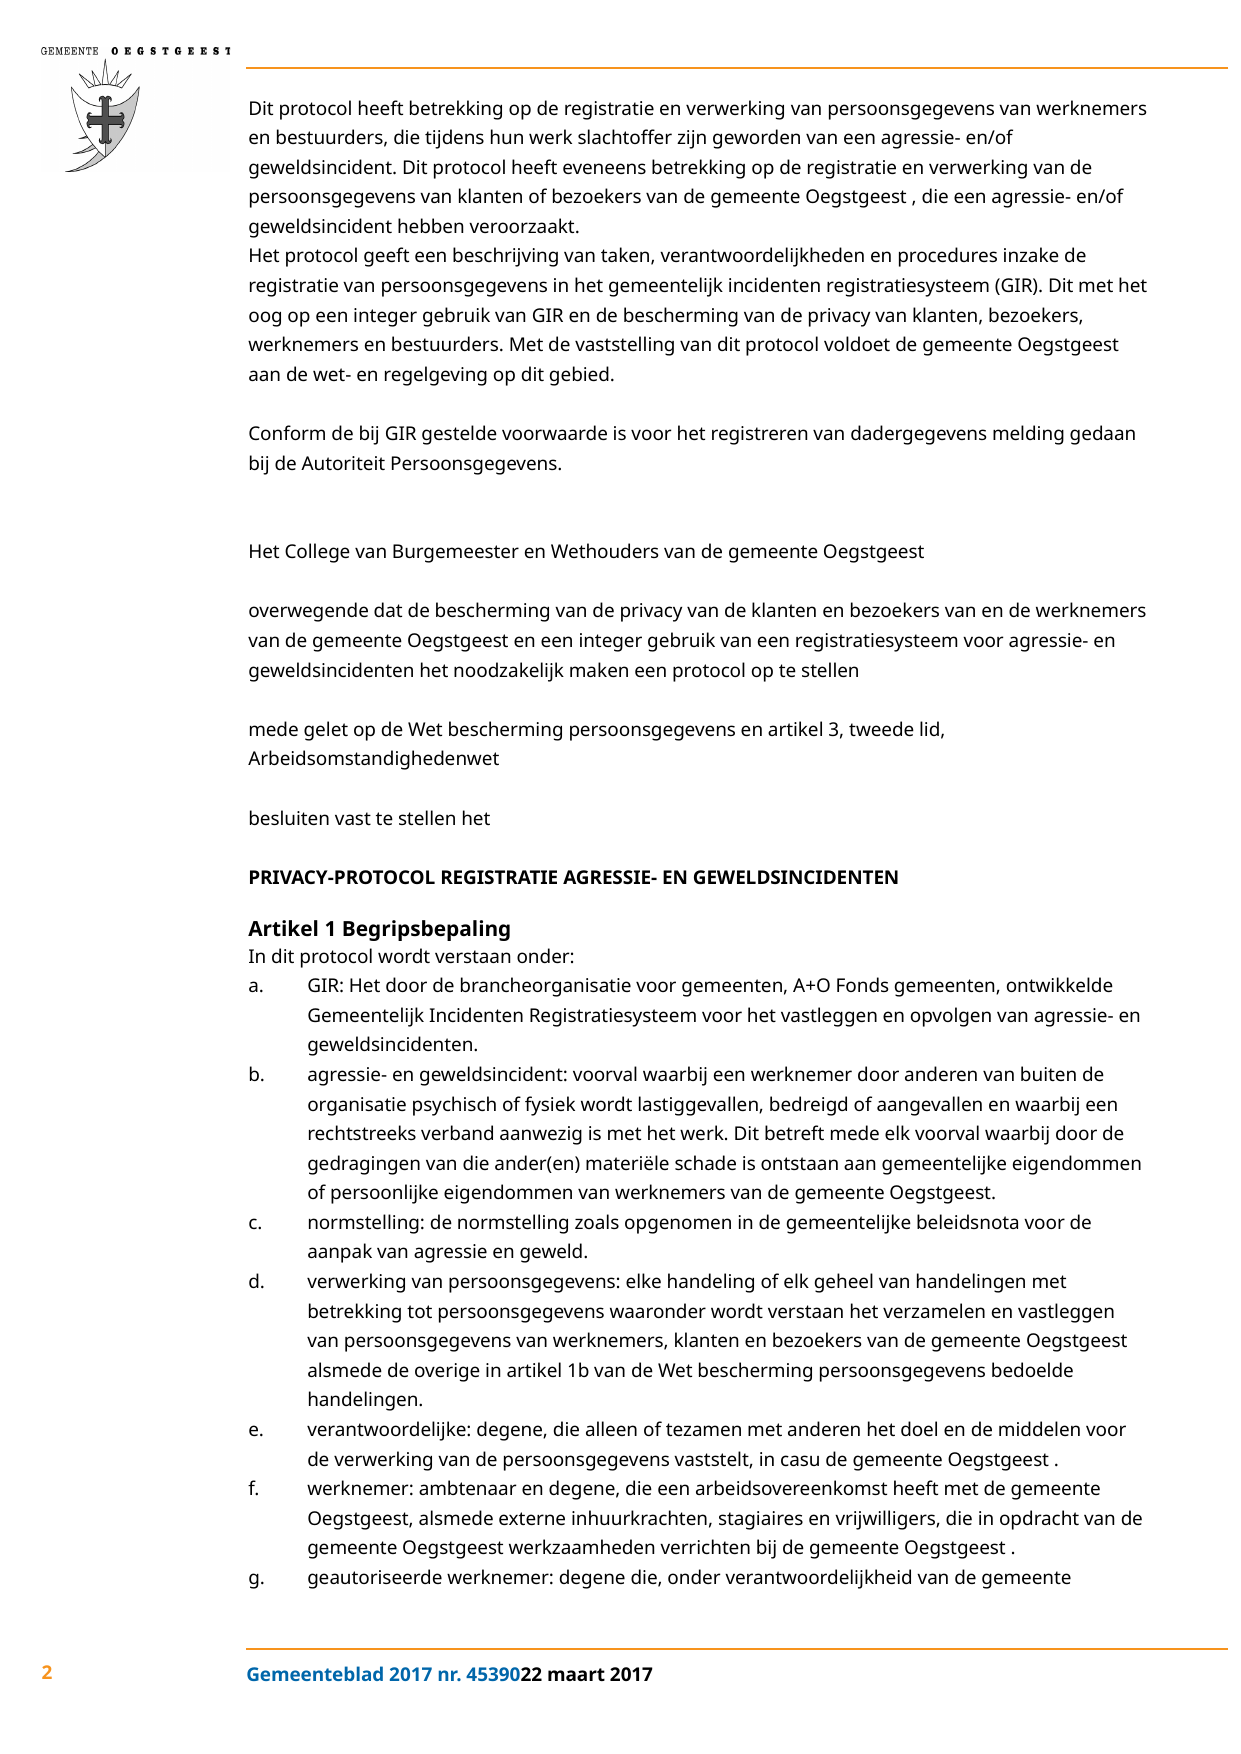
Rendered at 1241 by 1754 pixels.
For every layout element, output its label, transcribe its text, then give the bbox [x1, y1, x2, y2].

text Dit protocol heeft betrekking op de registratie en verwerking van persoonsgegevens van werknemers en bestuurders, die tijdens hun werk slachtoffer zijn geworden van een agressie- en/of geweldsincident. Dit protocol heeft eveneens betrekking op de registratie en verwerking van de persoonsgegevens van klanten of bezoekers van de gemeente Oegstgeest , die een agressie- en/of geweldsincident hebben veroorzaakt. [248, 95, 1152, 239]
text Conform de bij GIR gestelde voorwaarde is voor het registreren van dadergegevens melding gedaan bij de Autoriteit Persoonsgegevens. [248, 420, 1152, 476]
text Artikel 1 Begripsbepaling [248, 914, 1152, 943]
list GIR: Het door de brancheorganisatie voor gemeenten, A+O Fonds gemeenten, ontwikkelde Gemeentelijk Incidenten Registratiesysteem voor het vastleggen en opvolgen van agressie- en geweldsincidenten. [248, 972, 1152, 1057]
text overwegende dat de bescherming van de privacy van de klanten en bezoekers van en de werknemers van de gemeente Oegstgeest en een integer gebruik van een registratiesysteem voor agressie- en geweldsincidenten het noodzakelijk maken een protocol op te stellen [248, 598, 1152, 683]
list agressie- en geweldsincident: voorval waarbij een werknemer door anderen van buiten de organisatie psychisch of fysiek wordt lastiggevallen, bedreigd of aangevallen en waarbij een rechtstreeks verband aanwezig is met het werk. Dit betreft mede elk voorval waarbij door de gedragingen van die ander(en) materiële schade is ontstaan aan gemeentelijke eigendommen of persoonlijke eigendommen van werknemers van de gemeente Oegstgeest. [248, 1061, 1152, 1205]
text Het College van Burgemeester en Wethouders van de gemeente Oegstgeest [248, 538, 1152, 564]
text besluiten vast te stellen het [248, 805, 1152, 831]
list werknemer: ambtenaar en degene, die een arbeidsovereenkomst heeft met de gemeente Oegstgeest, alsmede externe inhuurkrachten, stagiaires en vrijwilligers, die in opdracht van de gemeente Oegstgeest werkzaamheden verrichten bij de gemeente Oegstgeest . [248, 1475, 1152, 1560]
text Het protocol geeft een beschrijving van taken, verantwoordelijkheden en procedures inzake de registratie van persoonsgegevens in het gemeentelijk incidenten registratiesysteem (GIR). Dit met het oog op een integer gebruik van GIR en de bescherming van de privacy van klanten, bezoekers, werknemers en bestuurders. Met de vaststelling van dit protocol voldoet de gemeente Oegstgeest aan de wet- en regelgeving op dit gebied. [248, 243, 1152, 387]
list verwerking van persoonsgegevens: elke handeling of elk geheel van handelingen met betrekking tot persoonsgegevens waaronder wordt verstaan het verzamelen en vastleggen van persoonsgegevens van werknemers, klanten en bezoekers van de gemeente Oegstgeest alsmede de overige in artikel 1b van de Wet bescherming persoonsgegevens bedoelde handelingen. [248, 1268, 1152, 1412]
list normstelling: de normstelling zoals opgenomen in de gemeentelijke beleidsnota voor de aanpak van agressie en geweld. [248, 1209, 1152, 1264]
picture [41, 47, 231, 172]
text In dit protocol wordt verstaan onder: [248, 943, 1152, 968]
text mede gelet op de Wet bescherming persoonsgegevens en artikel 3, tweede lid, Arbeidsomstandighedenwet [248, 716, 1152, 771]
text PRIVACY-PROTOCOL REGISTRATIE AGRESSIE- EN GEWELDSINCIDENTEN [248, 864, 1152, 890]
list geautoriseerde werknemer: degene die, onder verantwoordelijkheid van de gemeente [248, 1564, 1152, 1590]
list verantwoordelijke: degene, die alleen of tezamen met anderen het doel en de middelen voor de verwerking van de persoonsgegevens vaststelt, in casu de gemeente Oegstgeest . [248, 1416, 1152, 1471]
